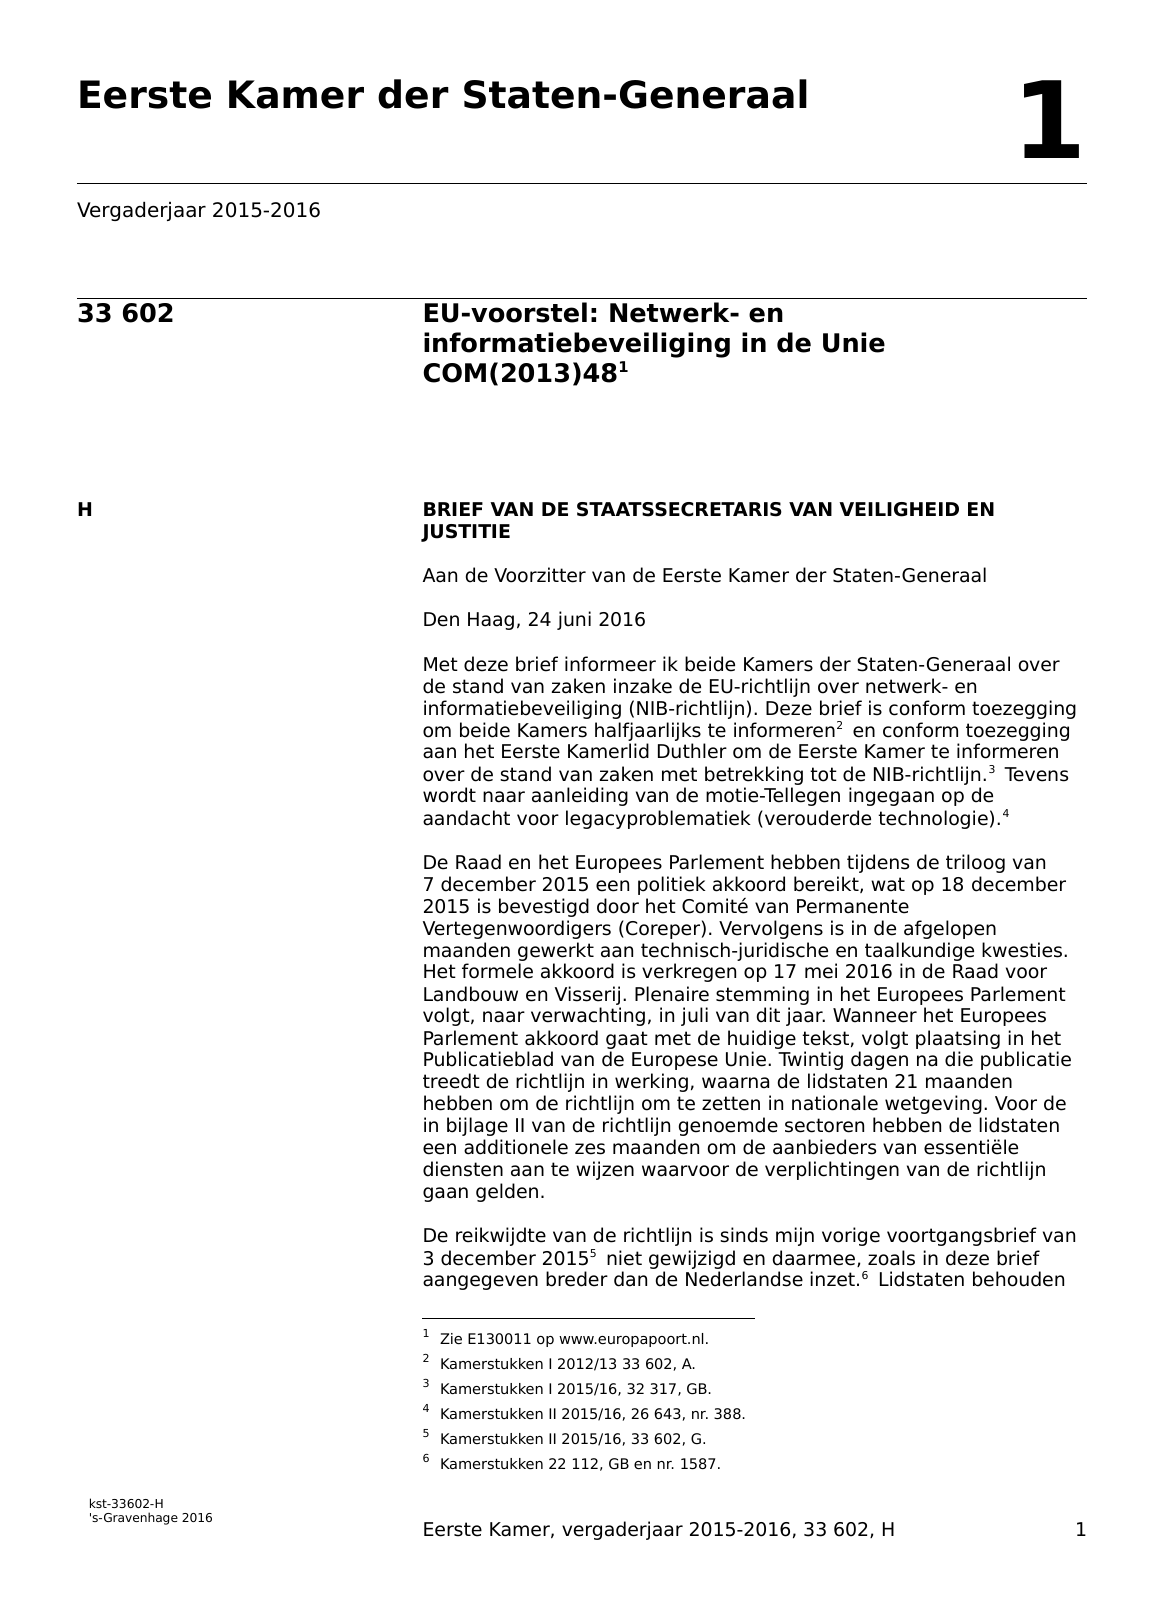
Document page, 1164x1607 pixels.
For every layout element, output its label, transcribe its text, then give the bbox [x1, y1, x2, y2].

text Kamerstukken I 2012/13 33 602, A. [422, 1352, 1087, 1374]
text Met deze brief informeer ik beide Kamers der Staten-Generaal over de stand van zaken inzake de EU-richtlijn over netwerk- en informatiebeveiliging (NIB-richtlijn). Deze brief is conform toezegging om beide Kamers halfjaarlijks te informeren en conform toezegging aan het Eerste Kamerlid Duthler om de Eerste Kamer te informeren over de stand van zaken met betrekking tot de NIB-richtlijn. Tevens wordt naar aanleiding van de motie-Tellegen ingegaan op de aandacht voor legacyproblematiek (verouderde technologie). [422, 653, 1087, 829]
text Aan de Voorzitter van de Eerste Kamer der Staten-Generaal [422, 565, 1087, 587]
text Kamerstukken II 2015/16, 33 602, G. [422, 1427, 1087, 1449]
text kst-33602-H [88, 1497, 323, 1511]
subtitle H BRIEF VAN DE STAATSSECRETARIS VAN VEILIGHEID EN JUSTITIE [77, 499, 1087, 543]
text Kamerstukken 22 112, GB en nr. 1587. [422, 1452, 1087, 1474]
table_cell Vergaderjaar 2015-2016 [77, 184, 1087, 298]
subtitle 33 602 EU-voorstel: Netwerk- en informatiebeveiliging in de Unie COM(2013)48 [77, 299, 1087, 388]
text De reikwijdte van de richtlijn is sinds mijn vorige voortgangsbrief van 3 december 2015 niet gewijzigd en daarmee, zoals in deze brief aangegeven breder dan de Nederlandse inzet. Lidstaten behouden [422, 1225, 1087, 1291]
table_header 1 [886, 59, 1087, 183]
text Zie E130011 op www.europapoort.nl. [422, 1327, 1087, 1349]
text De Raad en het Europees Parlement hebben tijdens de triloog van 7 december 2015 een politiek akkoord bereikt, wat op 18 december 2015 is bevestigd door het Comité van Permanente Vertegenwoordigers (Coreper). Vervolgens is in de afgelopen maanden gewerkt aan technisch-juridische en taalkundige kwesties. Het formele akkoord is verkregen op 17 mei 2016 in de Raad voor Landbouw en Visserij. Plenaire stemming in het Europees Parlement volgt, naar verwachting, in juli van dit jaar. Wanneer het Europees Parlement akkoord gaat met de huidige tekst, volgt plaatsing in het Publicatieblad van de Europese Unie. Twintig dagen na die publicatie treedt de richtlijn in werking, waarna de lidstaten 21 maanden hebben om de richtlijn om te zetten in nationale wetgeving. Voor de in bijlage II van de richtlijn genoemde sectoren hebben de lidstaten een additionele zes maanden om de aanbieders van essentiële diensten aan te wijzen waarvoor de verplichtingen van de richtlijn gaan gelden. [422, 852, 1087, 1203]
text Den Haag, 24 juni 2016 [422, 609, 1087, 631]
text Kamerstukken I 2015/16, 32 317, GB. [422, 1377, 1087, 1399]
text Kamerstukken II 2015/16, 26 643, nr. 388. [422, 1402, 1087, 1424]
text 's-Gravenhage 2016 [88, 1511, 323, 1525]
table_header Eerste Kamer der Staten-Generaal [77, 59, 886, 183]
